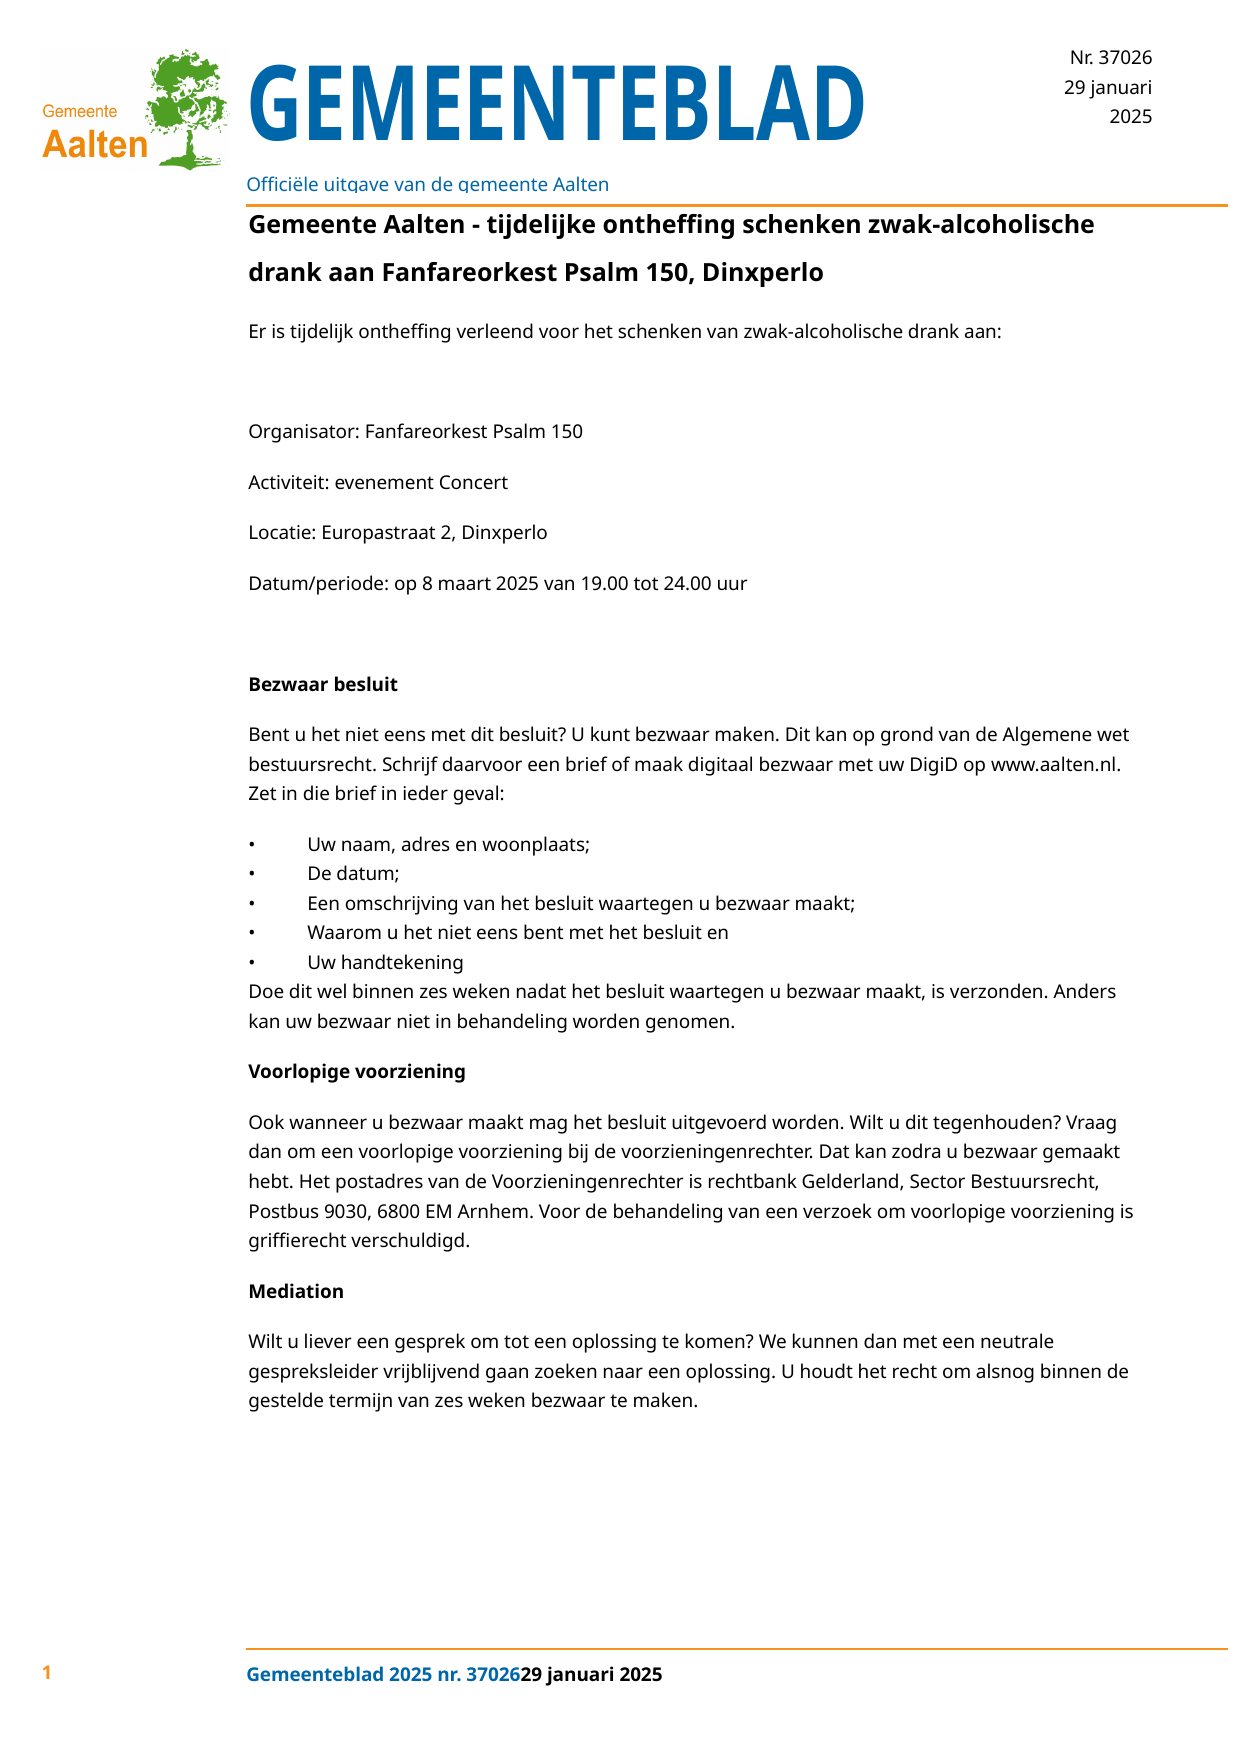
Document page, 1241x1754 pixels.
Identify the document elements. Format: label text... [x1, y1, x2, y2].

text Er is tijdelijk ontheffing verleend voor het schenken van zwak-alcoholische drank aan: [248, 318, 1152, 344]
text Mediation [248, 1278, 1152, 1304]
text Datum/periode: op 8 maart 2025 van 19.00 tot 24.00 uur [248, 570, 1152, 596]
text Voorlopige voorziening [248, 1059, 1152, 1084]
text Ook wanneer u bezwaar maakt mag het besluit uitgevoerd worden. Wilt u dit tegenhouden? Vraag dan om een voorlopige voorziening bij de voorzieningenrechter. Dat kan zodra u bezwaar gemaakt hebt. Het postadres van de Voorzieningenrechter is rechtbank Gelderland, Sector Bestuursrecht, Postbus 9030, 6800 EM Arnhem. Voor de behandeling van een verzoek om voorlopige voorziening is griffierecht verschuldigd. [248, 1109, 1152, 1253]
list De datum; [248, 860, 1152, 886]
text Wilt u liever een gesprek om tot een oplossing te komen? We kunnen dan met een neutrale gespreksleider vrijblijvend gaan zoeken naar een oplossing. U houdt het recht om alsnog binnen de gestelde termijn van zes weken bezwaar te maken. [248, 1328, 1152, 1413]
picture [41, 47, 231, 172]
list Uw handtekening [248, 949, 1152, 975]
text Activiteit: evenement Concert [248, 469, 1152, 495]
text Locatie: Europastraat 2, Dinxperlo [248, 519, 1152, 545]
text Organisator: Fanfareorkest Psalm 150 [248, 419, 1152, 444]
text Gemeente Aalten - tijdelijke ontheffing schenken zwak-alcoholische drank aan Fanfareorkest Psalm 150, Dinxperlo [248, 207, 1152, 288]
text Bezwaar besluit [248, 671, 1152, 697]
text Doe dit wel binnen zes weken nadat het besluit waartegen u bezwaar maakt, is verzonden. Anders kan uw bezwaar niet in behandeling worden genomen. [248, 979, 1152, 1034]
list Uw naam, adres en woonplaats; [248, 831, 1152, 857]
list Een omschrijving van het besluit waartegen u bezwaar maakt; [248, 890, 1152, 916]
text Bent u het niet eens met dit besluit? U kunt bezwaar maken. Dit kan op grond van de Algemene wet bestuursrecht. Schrijf daarvoor een brief of maak digitaal bezwaar met uw DigiD op www.aalten.nl. Zet in die brief in ieder geval: [248, 721, 1152, 806]
list Waarom u het niet eens bent met het besluit en [248, 919, 1152, 945]
